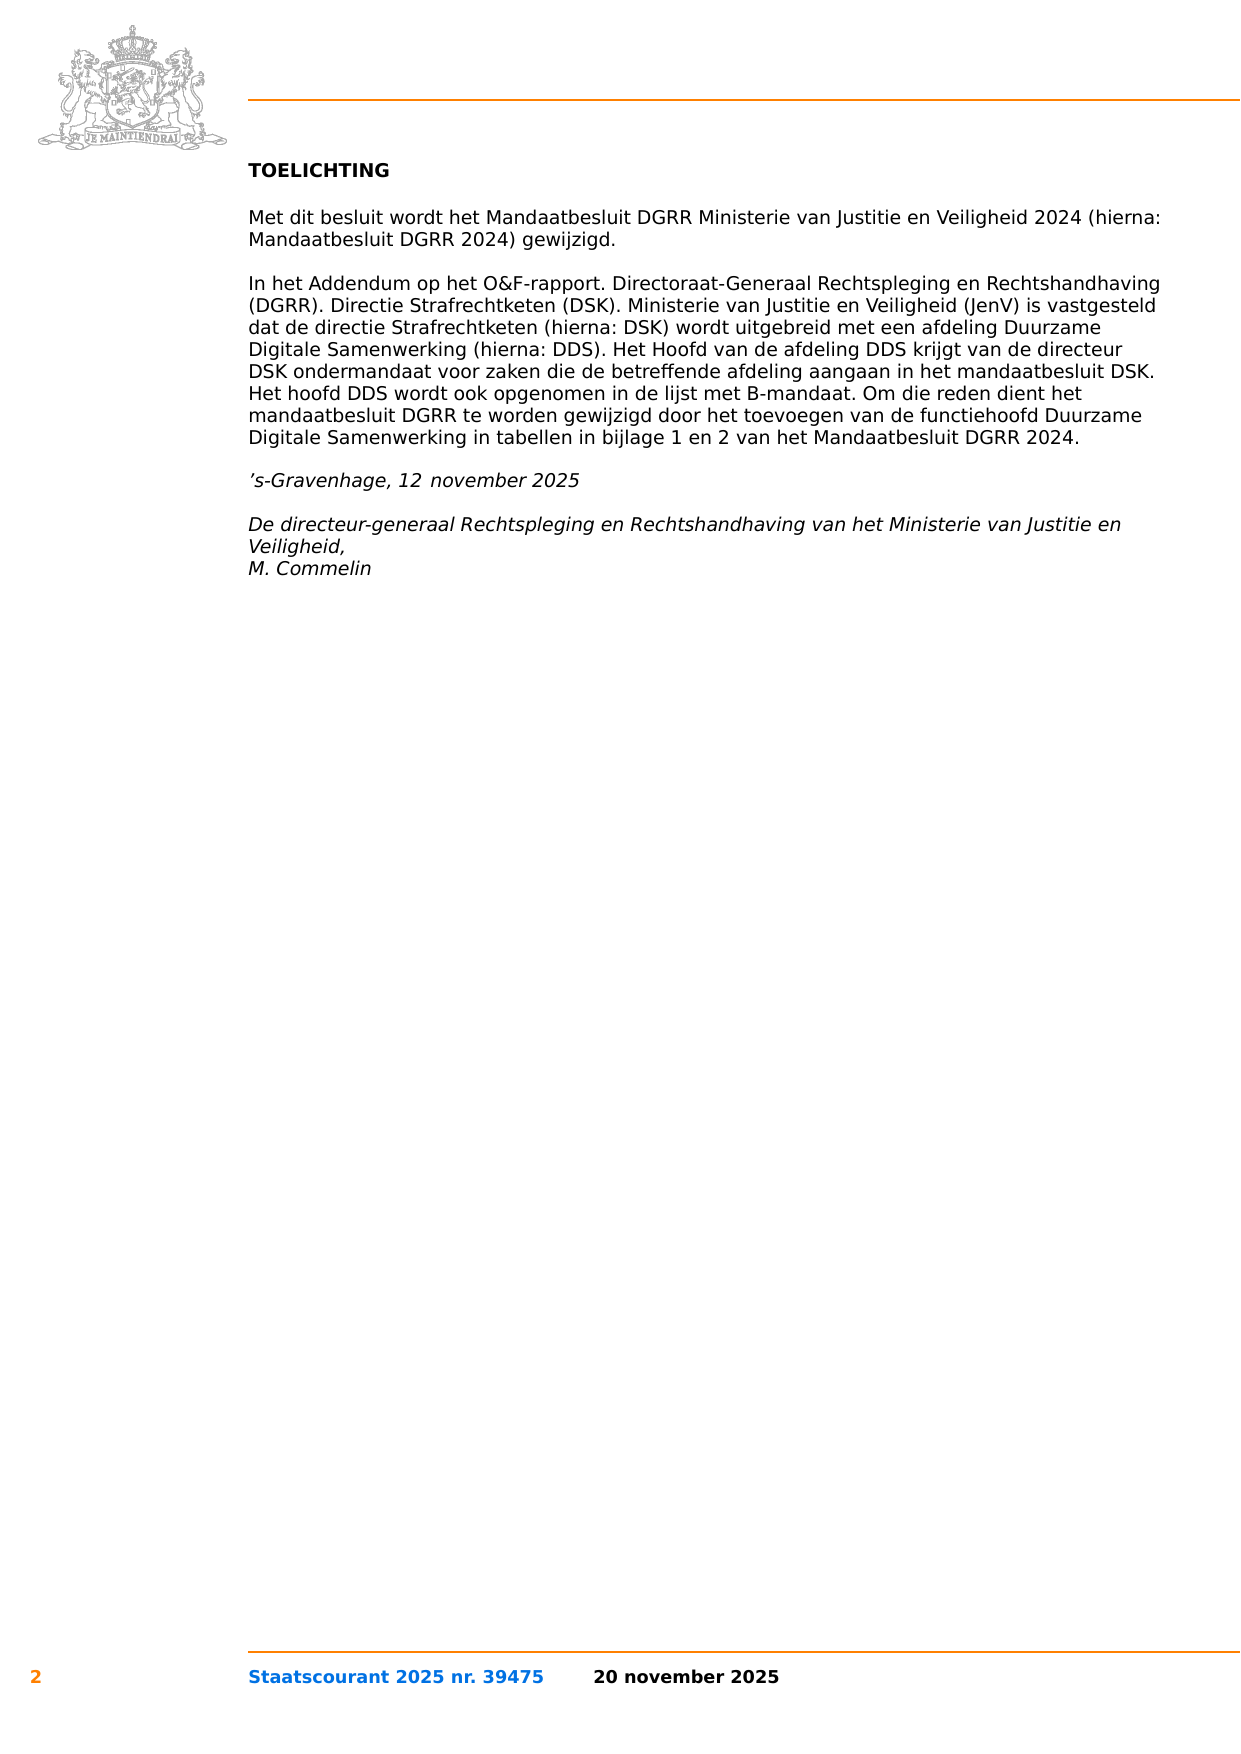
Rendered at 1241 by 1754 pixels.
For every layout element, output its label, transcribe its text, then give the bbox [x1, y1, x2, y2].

text In het Addendum op het O&F-rapport. Directoraat-Generaal Rechtspleging en Rechtshandhaving (DGRR). Directie Strafrechtketen (DSK). Ministerie van Justitie en Veiligheid (JenV) is vastgesteld dat de directie Strafrechtketen (hierna: DSK) wordt uitgebreid met een afdeling Duurzame Digitale Samenwerking (hierna: DDS). Het Hoofd van de afdeling DDS krijgt van de directeur DSK ondermandaat voor zaken die de betreffende afdeling aangaan in het mandaatbesluit DSK. Het hoofd DDS wordt ook opgenomen in de lijst met B-mandaat. Om die reden dient het mandaatbesluit DGRR te worden gewijzigd door het toevoegen van de functiehoofd Duurzame Digitale Samenwerking in tabellen in bijlage 1 en 2 van het Mandaatbesluit DGRR 2024. [248, 273, 1163, 448]
text Met dit besluit wordt het Mandaatbesluit DGRR Ministerie van Justitie en Veiligheid 2024 (hierna: Mandaatbesluit DGRR 2024) gewijzigd. [248, 207, 1163, 251]
picture [38, 25, 227, 150]
subtitle TOELICHTING [248, 160, 1163, 182]
text De directeur-generaal Rechtspleging en Rechtshandhaving van het Ministerie van Justitie en Veiligheid, M. Commelin [248, 514, 1163, 580]
text ’s-Gravenhage, 12 november 2025 [248, 470, 1163, 492]
